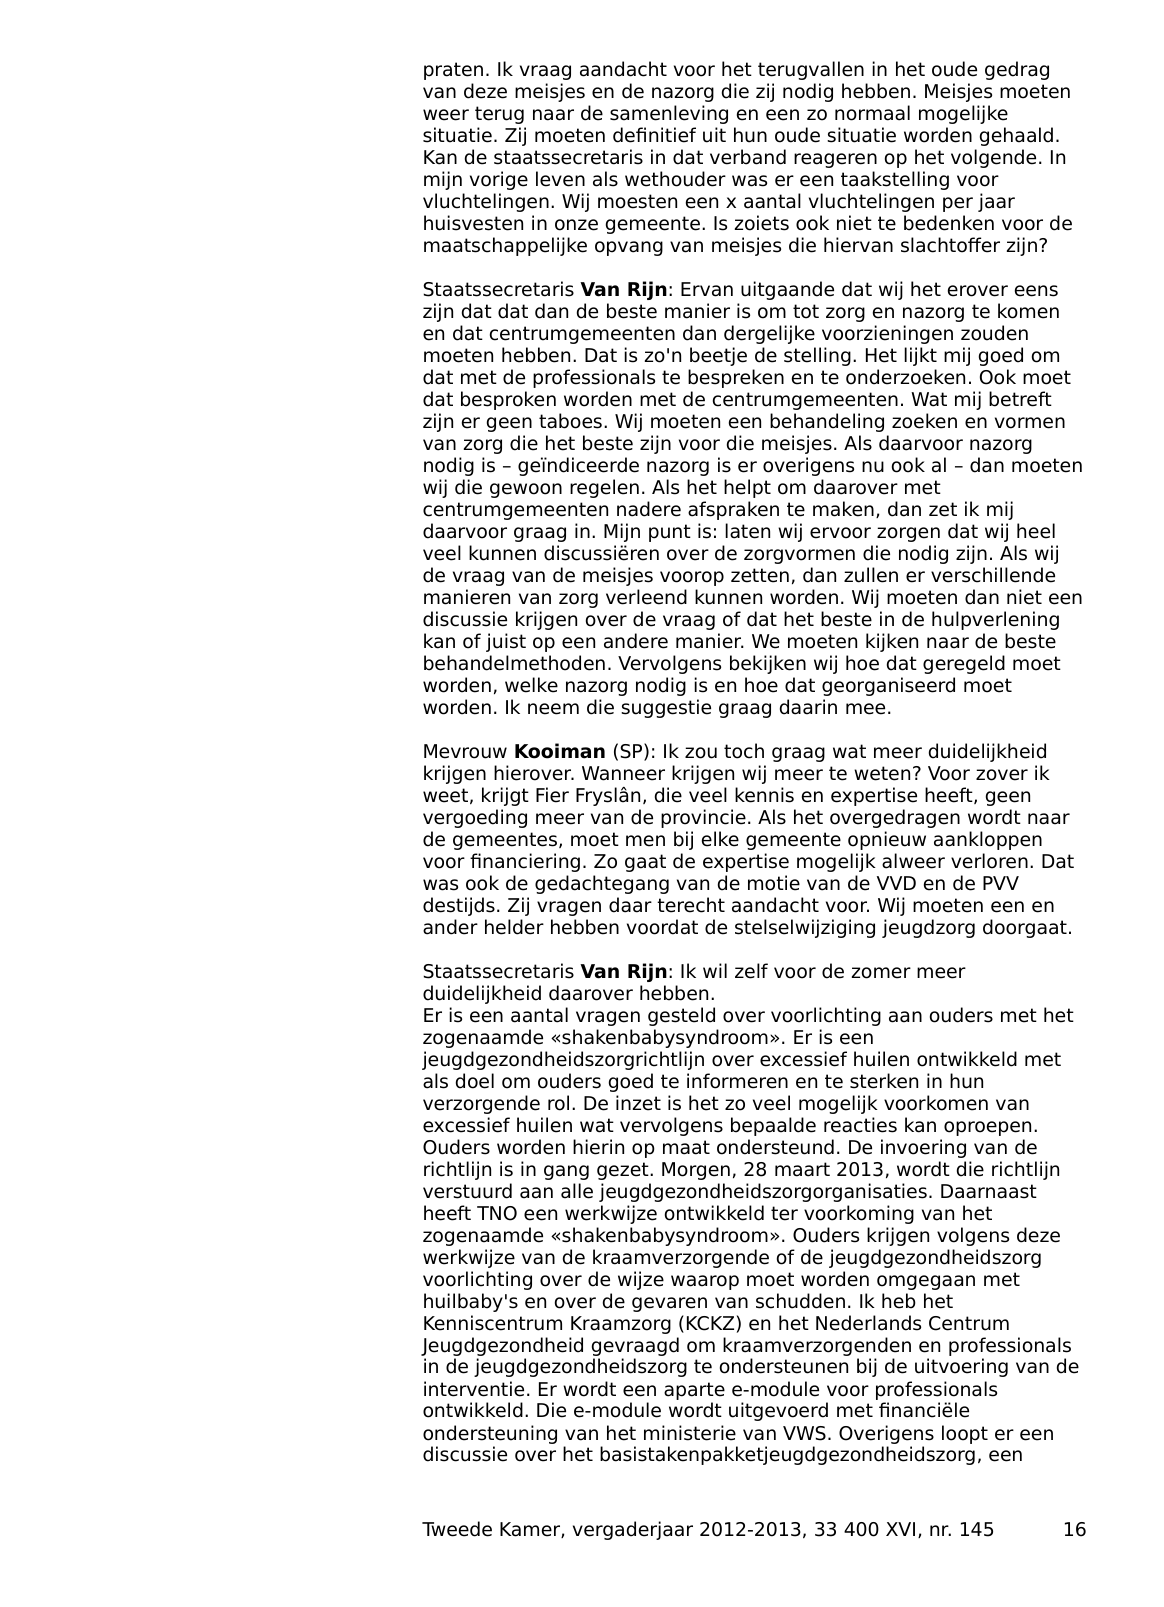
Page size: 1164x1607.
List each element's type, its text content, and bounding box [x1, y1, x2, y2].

text praten. Ik vraag aandacht voor het terugvallen in het oude gedrag van deze meisjes en de nazorg die zij nodig hebben. Meisjes moeten weer terug naar de samenleving en een zo normaal mogelijke situatie. Zij moeten definitief uit hun oude situatie worden gehaald. Kan de staatssecretaris in dat verband reageren op het volgende. In mijn vorige leven als wethouder was er een taakstelling voor vluchtelingen. Wij moesten een x aantal vluchtelingen per jaar huisvesten in onze gemeente. Is zoiets ook niet te bedenken voor de maatschappelijke opvang van meisjes die hiervan slachtoffer zijn? [422, 59, 1087, 257]
text Er is een aantal vragen gesteld over voorlichting aan ouders met het zogenaamde «shakenbabysyndroom». Er is een jeugdgezondheidszorgrichtlijn over excessief huilen ontwikkeld met als doel om ouders goed te informeren en te sterken in hun verzorgende rol. De inzet is het zo veel mogelijk voorkomen van excessief huilen wat vervolgens bepaalde reacties kan oproepen. Ouders worden hierin op maat ondersteund. De invoering van de richtlijn is in gang gezet. Morgen, 28 maart 2013, wordt die richtlijn verstuurd aan alle jeugdgezondheidszorgorganisaties. Daarnaast heeft TNO een werkwijze ontwikkeld ter voorkoming van het zogenaamde «shakenbabysyndroom». Ouders krijgen volgens deze werkwijze van de kraamverzorgende of de jeugdgezondheidszorg voorlichting over de wijze waarop moet worden omgegaan met huilbaby's en over de gevaren van schudden. Ik heb het Kenniscentrum Kraamzorg (KCKZ) en het Nederlands Centrum Jeugdgezondheid gevraagd om kraamverzorgenden en professionals in de jeugdgezondheidszorg te ondersteunen bij de uitvoering van de interventie. Er wordt een aparte e-module voor professionals ontwikkeld. Die e-module wordt uitgevoerd met financiële ondersteuning van het ministerie van VWS. Overigens loopt er een discussie over het basistakenpakketjeugdgezondheidszorg, een [422, 1005, 1087, 1466]
text Mevrouw Kooiman (SP): Ik zou toch graag wat meer duidelijkheid krijgen hierover. Wanneer krijgen wij meer te weten? Voor zover ik weet, krijgt Fier Fryslân, die veel kennis en expertise heeft, geen vergoeding meer van de provincie. Als het overgedragen wordt naar de gemeentes, moet men bij elke gemeente opnieuw aankloppen voor financiering. Zo gaat de expertise mogelijk alweer verloren. Dat was ook de gedachtegang van de motie van de VVD en de PVV destijds. Zij vragen daar terecht aandacht voor. Wij moeten een en ander helder hebben voordat de stelselwijziging jeugdzorg doorgaat. [422, 741, 1087, 939]
text Staatssecretaris Van Rijn: Ervan uitgaande dat wij het erover eens zijn dat dat dan de beste manier is om tot zorg en nazorg te komen en dat centrumgemeenten dan dergelijke voorzieningen zouden moeten hebben. Dat is zo'n beetje de stelling. Het lijkt mij goed om dat met de professionals te bespreken en te onderzoeken. Ook moet dat besproken worden met de centrumgemeenten. Wat mij betreft zijn er geen taboes. Wij moeten een behandeling zoeken en vormen van zorg die het beste zijn voor die meisjes. Als daarvoor nazorg nodig is – geïndiceerde nazorg is er overigens nu ook al – dan moeten wij die gewoon regelen. Als het helpt om daarover met centrumgemeenten nadere afspraken te maken, dan zet ik mij daarvoor graag in. Mijn punt is: laten wij ervoor zorgen dat wij heel veel kunnen discussiëren over de zorgvormen die nodig zijn. Als wij de vraag van de meisjes voorop zetten, dan zullen er verschillende manieren van zorg verleend kunnen worden. Wij moeten dan niet een discussie krijgen over de vraag of dat het beste in de hulpverlening kan of juist op een andere manier. We moeten kijken naar de beste behandelmethoden. Vervolgens bekijken wij hoe dat geregeld moet worden, welke nazorg nodig is en hoe dat georganiseerd moet worden. Ik neem die suggestie graag daarin mee. [422, 279, 1087, 719]
text Staatssecretaris Van Rijn: Ik wil zelf voor de zomer meer duidelijkheid daarover hebben. [422, 961, 1087, 1005]
